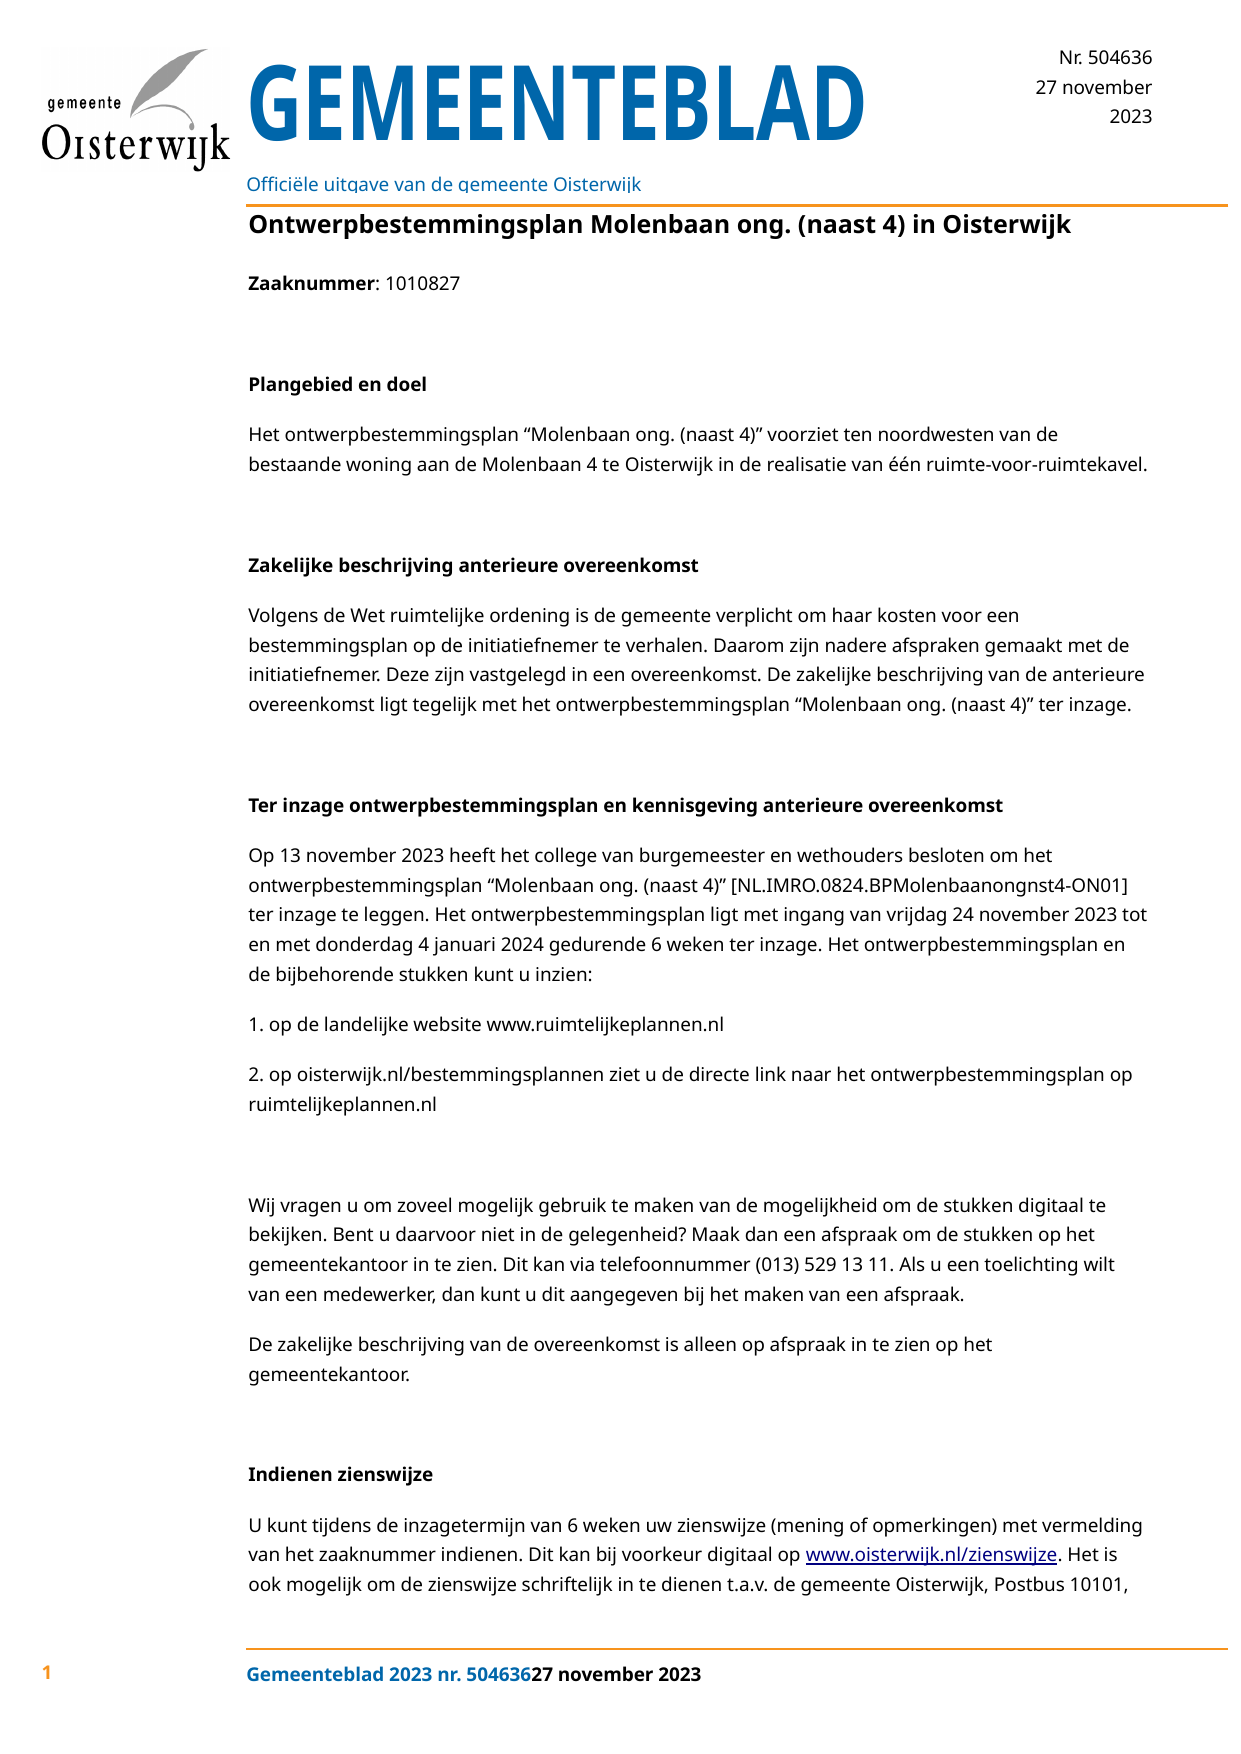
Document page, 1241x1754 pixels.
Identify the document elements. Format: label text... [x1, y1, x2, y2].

picture [41, 47, 231, 172]
text Ontwerpbestemmingsplan Molenbaan ong. (naast 4) in Oisterwijk [248, 207, 1152, 241]
text U kunt tijdens de inzagetermijn van 6 weken uw zienswijze (mening of opmerkingen) met vermelding van het zaaknummer indienen. Dit kan bij voorkeur digitaal op www.oisterwijk.nl/zienswijze. Het is ook mogelijk om de zienswijze schriftelijk in te dienen t.a.v. de gemeente Oisterwijk, Postbus 10101, [248, 1512, 1152, 1597]
text 1. op de landelijke website www.ruimtelijkeplannen.nl [248, 1011, 1152, 1037]
text Plangebied en doel [248, 371, 1152, 397]
text Het ontwerpbestemmingsplan “Molenbaan ong. (naast 4)” voorziet ten noordwesten van de bestaande woning aan de Molenbaan 4 te Oisterwijk in de realisatie van één ruimte-voor-ruimtekavel. [248, 422, 1152, 477]
text Ter inzage ontwerpbestemmingsplan en kennisgeving anterieure overeenkomst [248, 792, 1152, 818]
text Op 13 november 2023 heeft het college van burgemeester en wethouders besloten om het ontwerpbestemmingsplan “Molenbaan ong. (naast 4)” [NL.IMRO.0824.BPMolenbaanongnst4-ON01] ter inzage te leggen. Het ontwerpbestemmingsplan ligt met ingang van vrijdag 24 november 2023 tot en met donderdag 4 januari 2024 gedurende 6 weken ter inzage. Het ontwerpbestemmingsplan en de bijbehorende stukken kunt u inzien: [248, 842, 1152, 986]
text Volgens de Wet ruimtelijke ordening is de gemeente verplicht om haar kosten voor een bestemmingsplan op de initiatiefnemer te verhalen. Daarom zijn nadere afspraken gemaakt met de initiatiefnemer. Deze zijn vastgelegd in een overeenkomst. De zakelijke beschrijving van de anterieure overeenkomst ligt tegelijk met het ontwerpbestemmingsplan “Molenbaan ong. (naast 4)” ter inzage. [248, 602, 1152, 717]
text Indienen zienswijze [248, 1462, 1152, 1487]
text Zaaknummer: 1010827 [248, 270, 1152, 296]
text Zakelijke beschrijving anterieure overeenkomst [248, 552, 1152, 578]
text De zakelijke beschrijving van de overeenkomst is alleen op afspraak in te zien op het gemeentekantoor. [248, 1331, 1152, 1386]
text Wij vragen u om zoveel mogelijk gebruik te maken van de mogelijkheid om de stukken digitaal te bekijken. Bent u daarvoor niet in de gelegenheid? Maak dan een afspraak om de stukken op het gemeentekantoor in te zien. Dit kan via telefoonnummer (013) 529 13 11. Als u een toelichting wilt van een medewerker, dan kunt u dit aangegeven bij het maken van een afspraak. [248, 1192, 1152, 1306]
text 2. op oisterwijk.nl/bestemmingsplannen ziet u de directe link naar het ontwerpbestemmingsplan op ruimtelijkeplannen.nl [248, 1062, 1152, 1117]
